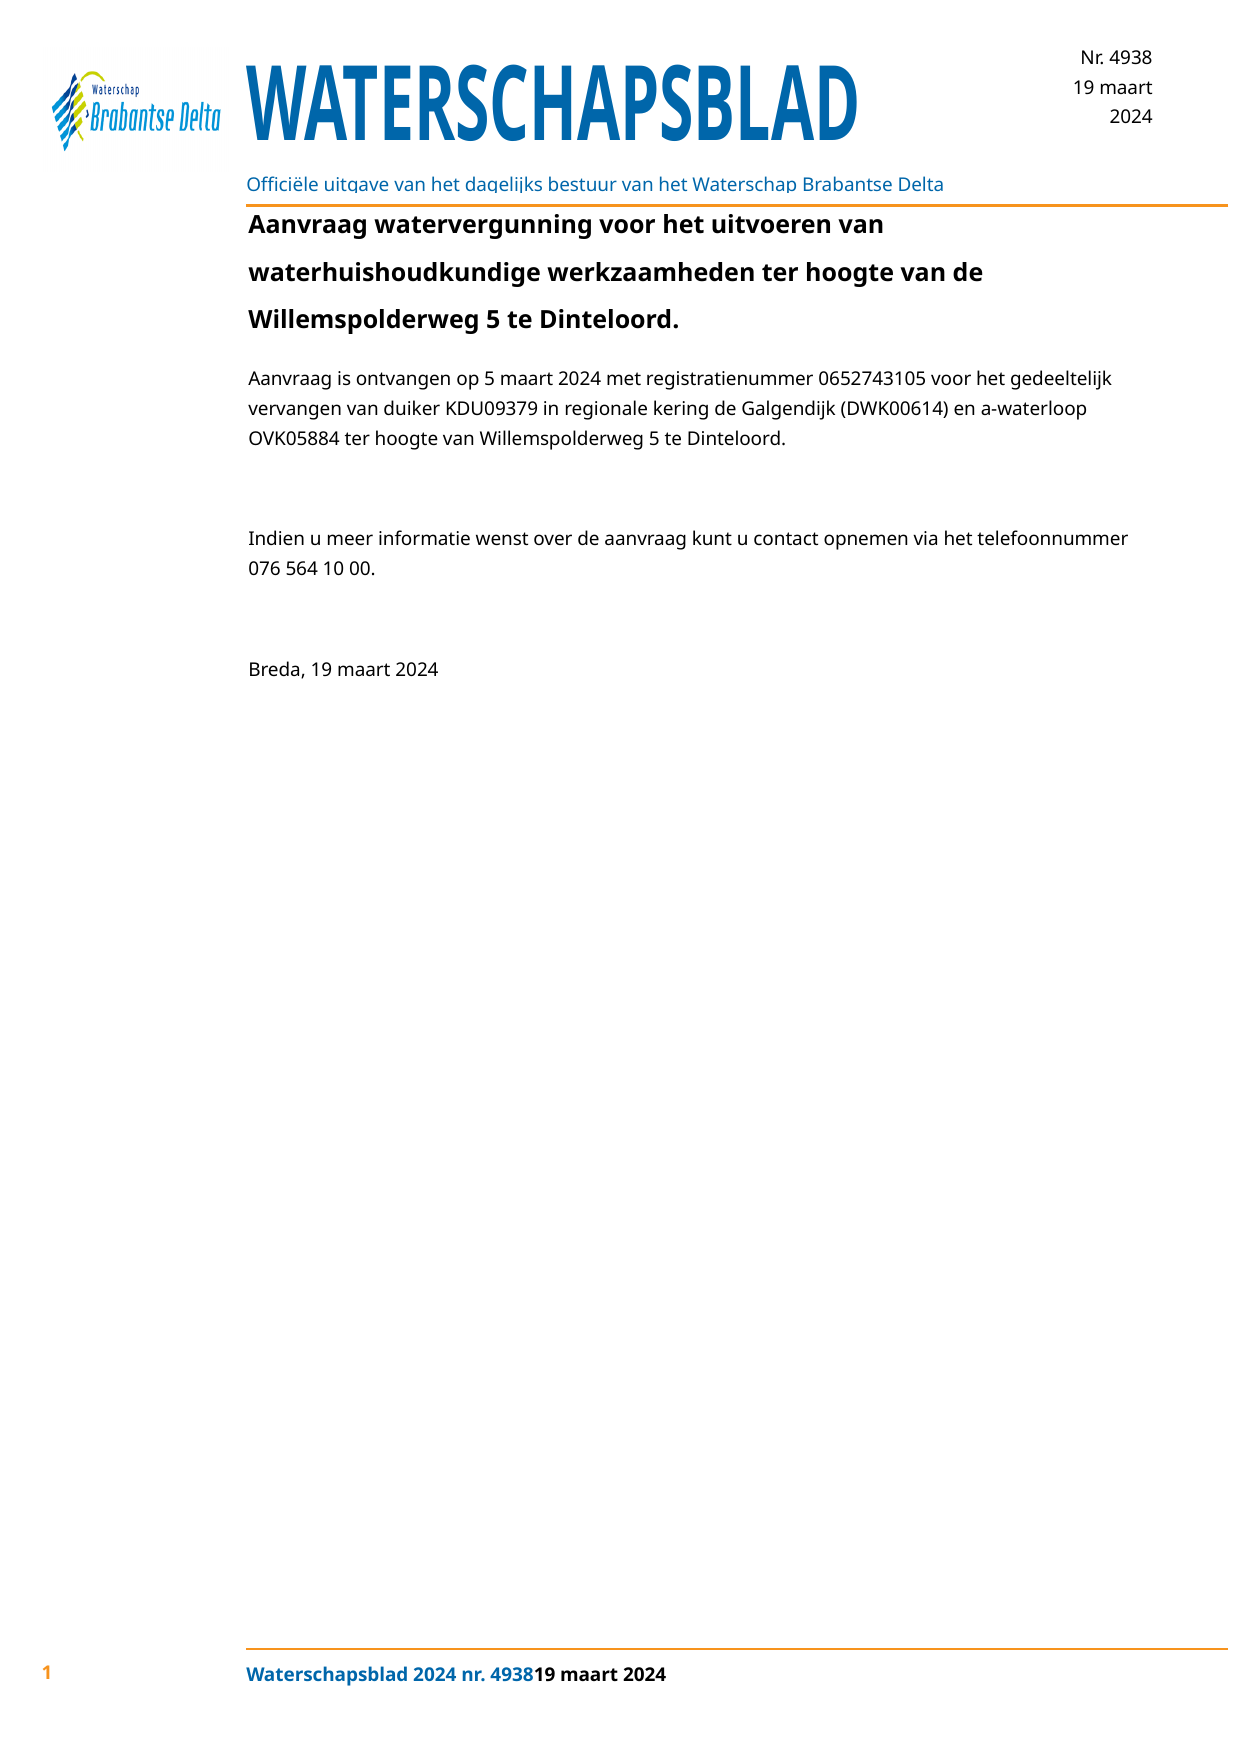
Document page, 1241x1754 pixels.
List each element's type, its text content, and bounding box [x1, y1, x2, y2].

text Indien u meer informatie wenst over de aanvraag kunt u contact opnemen via het telefoonnummer 076 564 10 00. [248, 526, 1152, 581]
picture [41, 47, 231, 172]
text Aanvraag is ontvangen op 5 maart 2024 met registratienummer 0652743105 voor het gedeeltelijk vervangen van duiker KDU09379 in regionale kering de Galgendijk (DWK00614) en a-waterloop OVK05884 ter hoogte van Willemspolderweg 5 te Dinteloord. [248, 366, 1152, 450]
text Aanvraag watervergunning voor het uitvoeren van waterhuishoudkundige werkzaamheden ter hoogte van de Willemspolderweg 5 te Dinteloord. [248, 207, 1152, 336]
text Breda, 19 maart 2024 [248, 656, 1152, 682]
